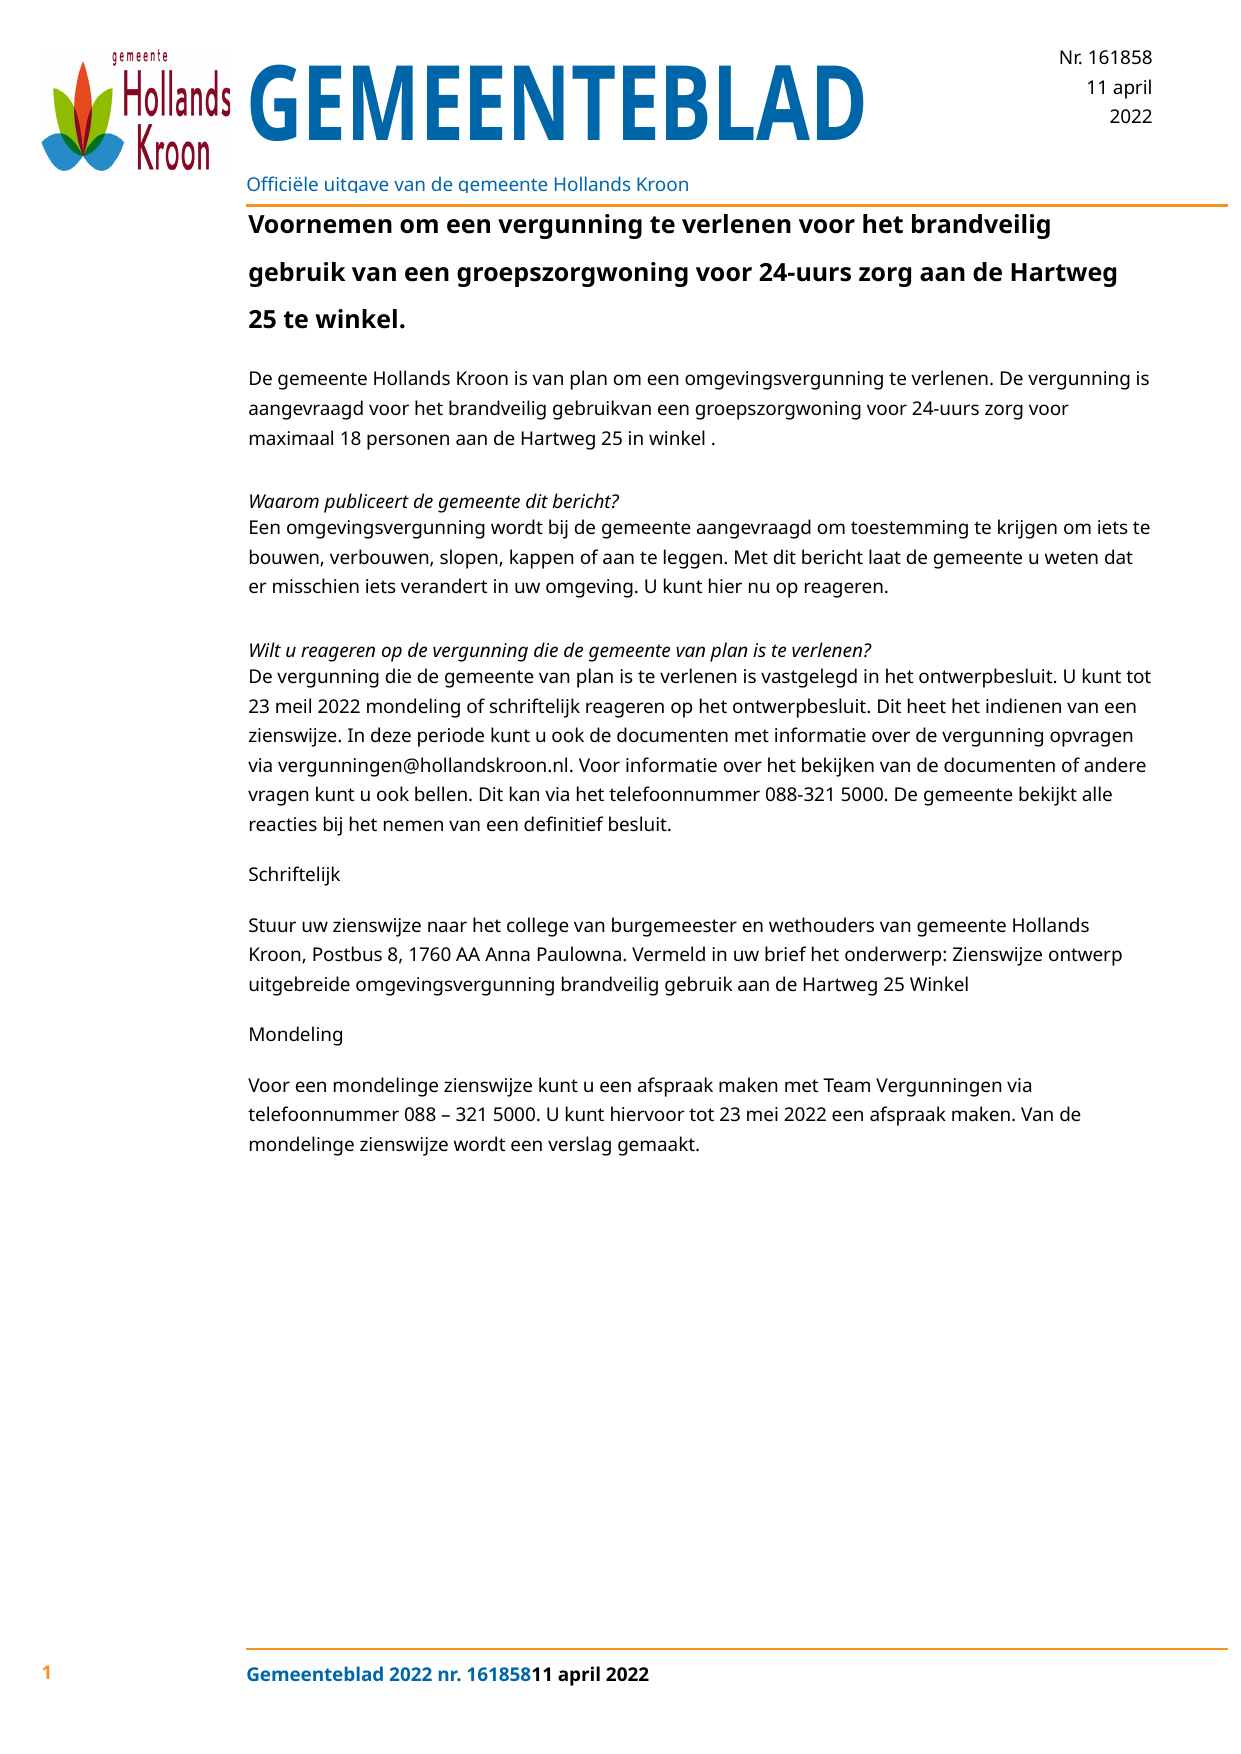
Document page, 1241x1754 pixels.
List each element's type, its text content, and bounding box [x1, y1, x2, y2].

text Schriftelijk [248, 862, 1152, 887]
text Wilt u reageren op de vergunning die de gemeente van plan is te verlenen? [248, 637, 1152, 663]
text Mondeling [248, 1022, 1152, 1047]
text Stuur uw zienswijze naar het college van burgemeester en wethouders van gemeente Hollands Kroon, Postbus 8, 1760 AA Anna Paulowna. Vermeld in uw brief het onderwerp: Zienswijze ontwerp uitgebreide omgevingsvergunning brandveilig gebruik aan de Hartweg 25 Winkel [248, 912, 1152, 997]
text Waarom publiceert de gemeente dit bericht? [248, 489, 1152, 514]
text Voornemen om een vergunning te verlenen voor het brandveilig gebruik van een groepszorgwoning voor 24-uurs zorg aan de Hartweg 25 te winkel. [248, 207, 1152, 336]
picture [41, 47, 231, 172]
text De vergunning die de gemeente van plan is te verlenen is vastgelegd in het ontwerpbesluit. U kunt tot 23 meil 2022 mondeling of schriftelijk reageren op het ontwerpbesluit. Dit heet het indienen van een zienswijze. In deze periode kunt u ook de documenten met informatie over de vergunning opvragen via vergunningen@hollandskroon.nl. Voor informatie over het bekijken van de documenten of andere vragen kunt u ook bellen. Dit kan via het telefoonnummer 088-321 5000. De gemeente bekijkt alle reacties bij het nemen van een definitief besluit. [248, 663, 1152, 837]
text De gemeente Hollands Kroon is van plan om een omgevingsvergunning te verlenen. De vergunning is aangevraagd voor het brandveilig gebruikvan een groepszorgwoning voor 24-uurs zorg voor maximaal 18 personen aan de Hartweg 25 in winkel . [248, 366, 1152, 450]
text Een omgevingsvergunning wordt bij de gemeente aangevraagd om toestemming te krijgen om iets te bouwen, verbouwen, slopen, kappen of aan te leggen. Met dit bericht laat de gemeente u weten dat er misschien iets verandert in uw omgeving. U kunt hier nu op reageren. [248, 514, 1152, 599]
text Voor een mondelinge zienswijze kunt u een afspraak maken met Team Vergunningen via telefoonnummer 088 – 321 5000. U kunt hiervoor tot 23 mei 2022 een afspraak maken. Van de mondelinge zienswijze wordt een verslag gemaakt. [248, 1072, 1152, 1157]
